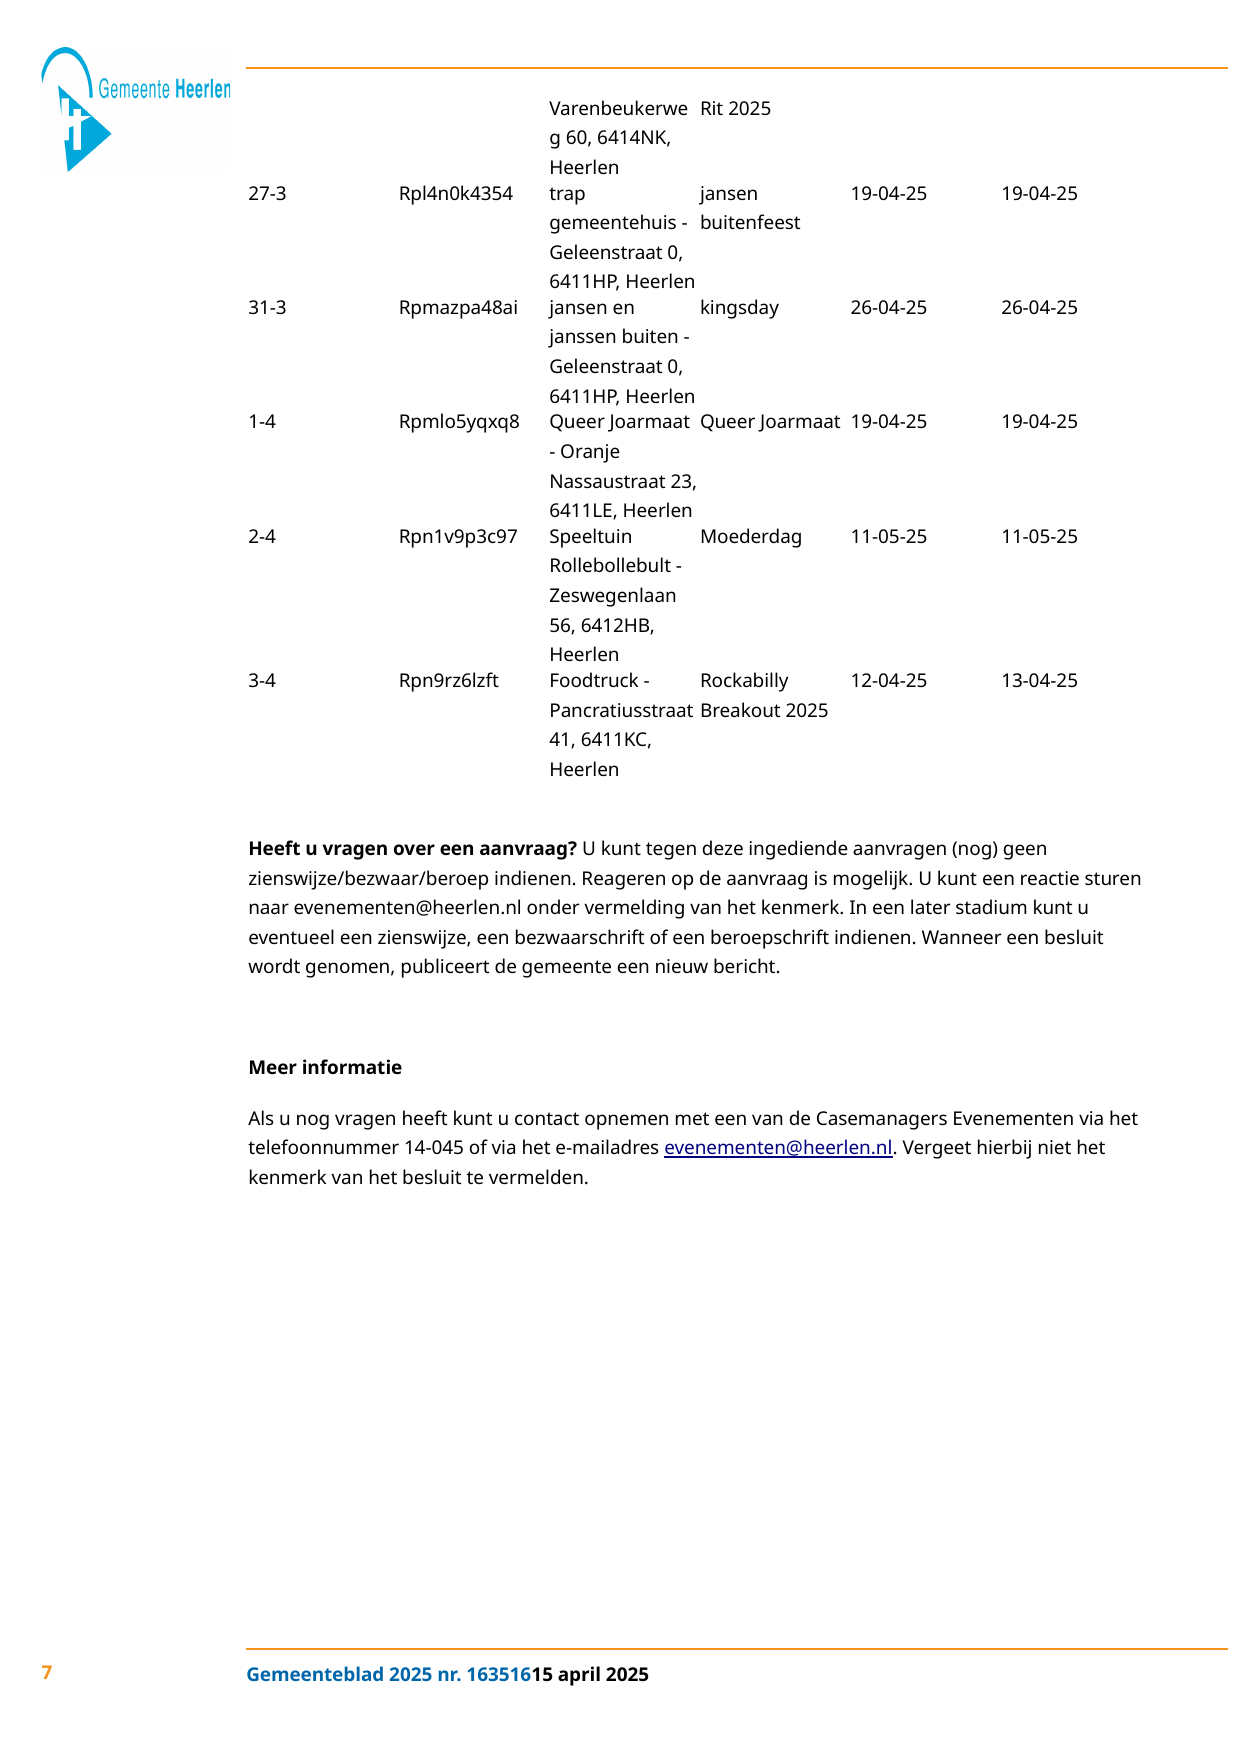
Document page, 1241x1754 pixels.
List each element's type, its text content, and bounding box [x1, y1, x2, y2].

table_cell trap gemeentehuis - Geleenstraat 0, 6411HP, Heerlen [549, 180, 700, 294]
table_cell Rpmazpa48ai [399, 294, 549, 409]
table_cell Foodtruck - Pancratiusstraat 41, 6411KC, Heerlen [549, 667, 700, 782]
table_cell 19-04-25 [850, 409, 1001, 523]
table_cell 13-04-25 [1001, 667, 1152, 782]
table_cell Rpmlo5yqxq8 [399, 409, 549, 523]
table_cell [248, 95, 398, 180]
table_cell 2-4 [248, 523, 398, 667]
table_cell 12-04-25 [850, 667, 1001, 782]
table_cell Rit 2025 [700, 95, 850, 180]
text Heeft u vragen over een aanvraag? U kunt tegen deze ingediende aanvragen (nog) geen zienswijze/bezwaar/beroep indienen. Reageren op de aanvraag is mogelijk. U kunt een reactie sturen naar evenementen@heerlen.nl onder vermelding van het kenmerk. In een later stadium kunt u eventueel een zienswijze, een bezwaarschrift of een beroepschrift indienen. Wanneer een besluit wordt genomen, publiceert de gemeente een nieuw bericht. [248, 835, 1152, 979]
table_cell 3-4 [248, 667, 398, 782]
table_cell 31-3 [248, 294, 398, 409]
table_cell 19-04-25 [1001, 409, 1152, 523]
table_cell 11-05-25 [1001, 523, 1152, 667]
picture [41, 47, 231, 172]
table_cell 19-04-25 [850, 180, 1001, 294]
table_cell Queer Joarmaat - Oranje Nassaustraat 23, 6411LE, Heerlen [549, 409, 700, 523]
table_cell 26-04-25 [1001, 294, 1152, 409]
table_cell kingsday [700, 294, 850, 409]
table_cell 1-4 [248, 409, 398, 523]
table_cell [399, 95, 549, 180]
table_cell [850, 95, 1001, 180]
table_cell - Varenbeukerweg 60, 6414NK, Heerlen [549, 95, 700, 180]
table_cell Queer Joarmaat [700, 409, 850, 523]
table_cell jansen en janssen buiten - Geleenstraat 0, 6411HP, Heerlen [549, 294, 700, 409]
table_cell Rpn9rz6lzft [399, 667, 549, 782]
picture [41, 47, 59, 70]
table_cell Moederdag [700, 523, 850, 667]
table_cell [1001, 95, 1152, 180]
table_cell 11-05-25 [850, 523, 1001, 667]
table_cell 19-04-25 [1001, 180, 1152, 294]
table_cell Speeltuin Rollebollebult - Zeswegenlaan 56, 6412HB, Heerlen [549, 523, 700, 667]
table_cell jansen buitenfeest [700, 180, 850, 294]
table_cell 27-3 [248, 180, 398, 294]
table_cell 26-04-25 [850, 294, 1001, 409]
text Als u nog vragen heeft kunt u contact opnemen met een van de Casemanagers Evenementen via het telefoonnummer 14-045 of via het e-mailadres evenementen@heerlen.nl. Vergeet hierbij niet het kenmerk van het besluit te vermelden. [248, 1105, 1152, 1190]
text Meer informatie [248, 1054, 1152, 1080]
table_cell Rockabilly Breakout 2025 [700, 667, 850, 782]
table_cell Rpl4n0k4354 [399, 180, 549, 294]
table_cell Rpn1v9p3c97 [399, 523, 549, 667]
